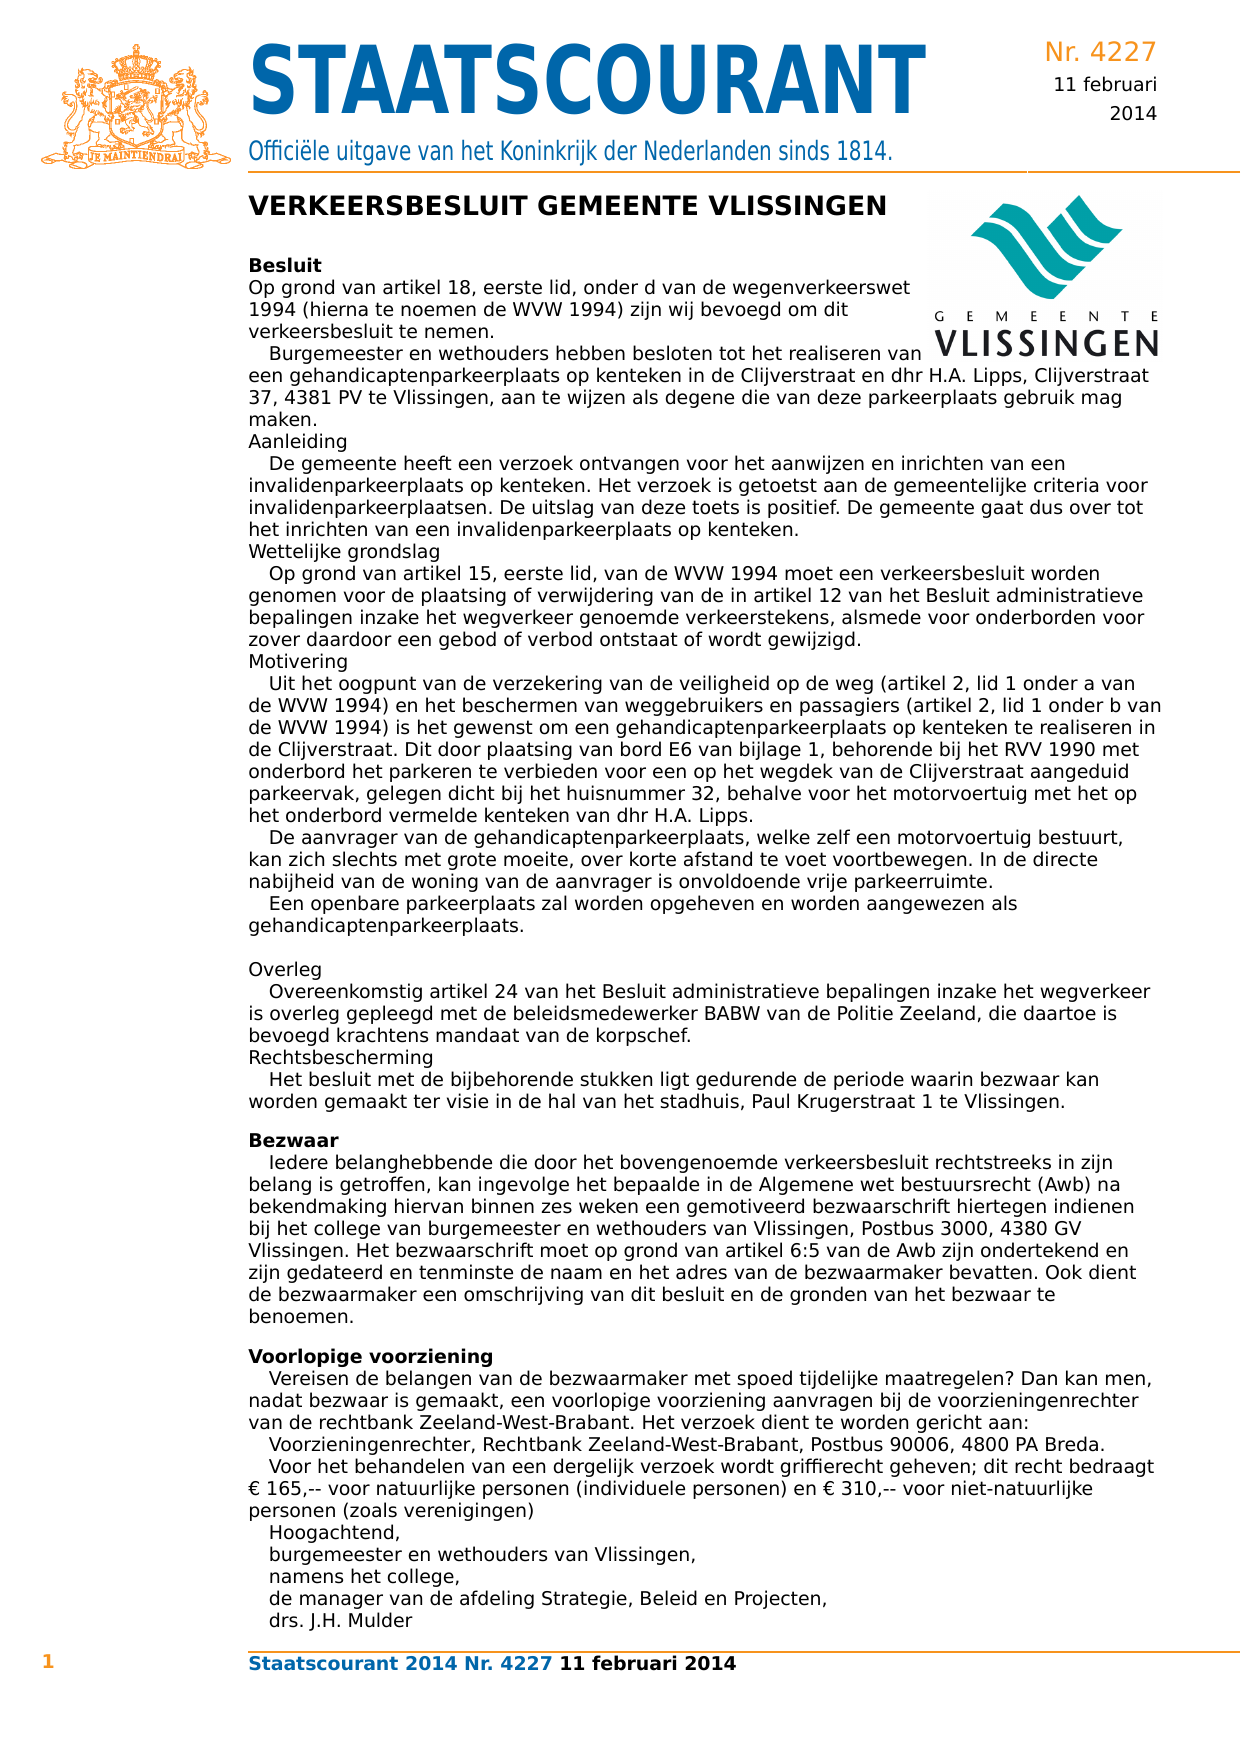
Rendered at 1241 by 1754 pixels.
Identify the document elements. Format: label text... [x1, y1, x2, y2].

subtitle Bezwaar [248, 1130, 1163, 1152]
text Voor het behandelen van een dergelijk verzoek wordt griffierecht geheven; dit recht bedraagt € 165,-- voor natuurlijke personen (individuele personen) en € 310,-- voor niet-natuurlijke personen (zoals verenigingen) [248, 1456, 1163, 1522]
text Op grond van artikel 18, eerste lid, onder d van de wegenverkeerswet 1994 (hierna te noemen de WVW 1994) zijn wij bevoegd om dit verkeersbesluit te nemen. [248, 277, 927, 343]
text Besluit [248, 255, 927, 277]
text Een openbare parkeerplaats zal worden opgeheven en worden aangewezen als gehandicaptenparkeerplaats. [248, 893, 1163, 937]
subtitle VERKEERSBESLUIT GEMEENTE VLISSINGEN [248, 191, 927, 222]
text Op grond van artikel 15, eerste lid, van de WVW 1994 moet een verkeersbesluit worden genomen voor de plaatsing of verwijdering van de in artikel 12 van het Besluit administratieve bepalingen inzake het wegverkeer genoemde verkeerstekens, alsmede voor onderborden voor zover daardoor een gebod of verbod ontstaat of wordt gewijzigd. [248, 563, 1163, 651]
subtitle Wettelijke grondslag [248, 541, 1163, 563]
subtitle Voorlopige voorziening [248, 1346, 1163, 1368]
text Burgemeester en wethouders hebben besloten tot het realiseren van een gehandicaptenparkeerplaats op kenteken in de Clijverstraat en dhr H.A. Lipps, Clijverstraat 37, 4381 PV te Vlissingen, aan te wijzen als degene die van deze parkeerplaats gebruik mag maken. [248, 343, 1163, 431]
text drs. J.H. Mulder [248, 1609, 1163, 1631]
text burgemeester en wethouders van Vlissingen, [248, 1543, 1163, 1566]
text Hoogachtend, [248, 1522, 1163, 1543]
picture [41, 44, 231, 169]
text Vereisen de belangen van de bezwaarmaker met spoed tijdelijke maatregelen? Dan kan men, nadat bezwaar is gemaakt, een voorlopige voorziening aanvragen bij de voorzieningenrechter van de rechtbank Zeeland-West-Brabant. Het verzoek dient te worden gericht aan: [248, 1368, 1163, 1434]
text Uit het oogpunt van de verzekering van de veiligheid op de weg (artikel 2, lid 1 onder a van de WVW 1994) en het beschermen van weggebruikers en passagiers (artikel 2, lid 1 onder b van de WVW 1994) is het gewenst om een gehandicaptenparkeerplaats op kenteken te realiseren in de Clijverstraat. Dit door plaatsing van bord E6 van bijlage 1, behorende bij het RVV 1990 met onderbord het parkeren te verbieden voor een op het wegdek van de Clijverstraat aangeduid parkeervak, gelegen dicht bij het huisnummer 32, behalve voor het motorvoertuig met het op het onderbord vermelde kenteken van dhr H.A. Lipps. [248, 673, 1163, 827]
text De gemeente heeft een verzoek ontvangen voor het aanwijzen en inrichten van een invalidenparkeerplaats op kenteken. Het verzoek is getoetst aan de gemeentelijke criteria voor invalidenparkeerplaatsen. De uitslag van deze toets is positief. De gemeente gaat dus over tot het inrichten van een invalidenparkeerplaats op kenteken. [248, 453, 1163, 541]
subtitle Motivering [248, 651, 1163, 673]
picture [927, 190, 1164, 362]
text Voorzieningenrechter, Rechtbank Zeeland-West-Brabant, Postbus 90006, 4800 PA Breda. [248, 1434, 1163, 1456]
text Overeenkomstig artikel 24 van het Besluit administratieve bepalingen inzake het wegverkeer is overleg gepleegd met de beleidsmedewerker BABW van de Politie Zeeland, die daartoe is bevoegd krachtens mandaat van de korpschef. [248, 981, 1163, 1047]
text Iedere belanghebbende die door het bovengenoemde verkeersbesluit rechtstreeks in zijn belang is getroffen, kan ingevolge het bepaalde in de Algemene wet bestuursrecht (Awb) na bekendmaking hiervan binnen zes weken een gemotiveerd bezwaarschrift hiertegen indienen bij het college van burgemeester en wethouders van Vlissingen, Postbus 3000, 4380 GV Vlissingen. Het bezwaarschrift moet op grond van artikel 6:5 van de Awb zijn ondertekend en zijn gedateerd en tenminste de naam en het adres van de bezwaarmaker bevatten. Ook dient de bezwaarmaker een omschrijving van dit besluit en de gronden van het bezwaar te benoemen. [248, 1152, 1163, 1328]
text namens het college, [248, 1566, 1163, 1587]
text Het besluit met de bijbehorende stukken ligt gedurende de periode waarin bezwaar kan worden gemaakt ter visie in de hal van het stadhuis, Paul Krugerstraat 1 te Vlissingen. [248, 1068, 1163, 1112]
text De aanvrager van de gehandicaptenparkeerplaats, welke zelf een motorvoertuig bestuurt, kan zich slechts met grote moeite, over korte afstand te voet voortbewegen. In de directe nabijheid van de woning van de aanvrager is onvoldoende vrije parkeerruimte. [248, 827, 1163, 893]
text de manager van de afdeling Strategie, Beleid en Projecten, [248, 1587, 1163, 1609]
subtitle Overleg [248, 959, 1163, 981]
subtitle Rechtsbescherming [248, 1047, 1163, 1068]
subtitle Aanleiding [248, 431, 1163, 453]
